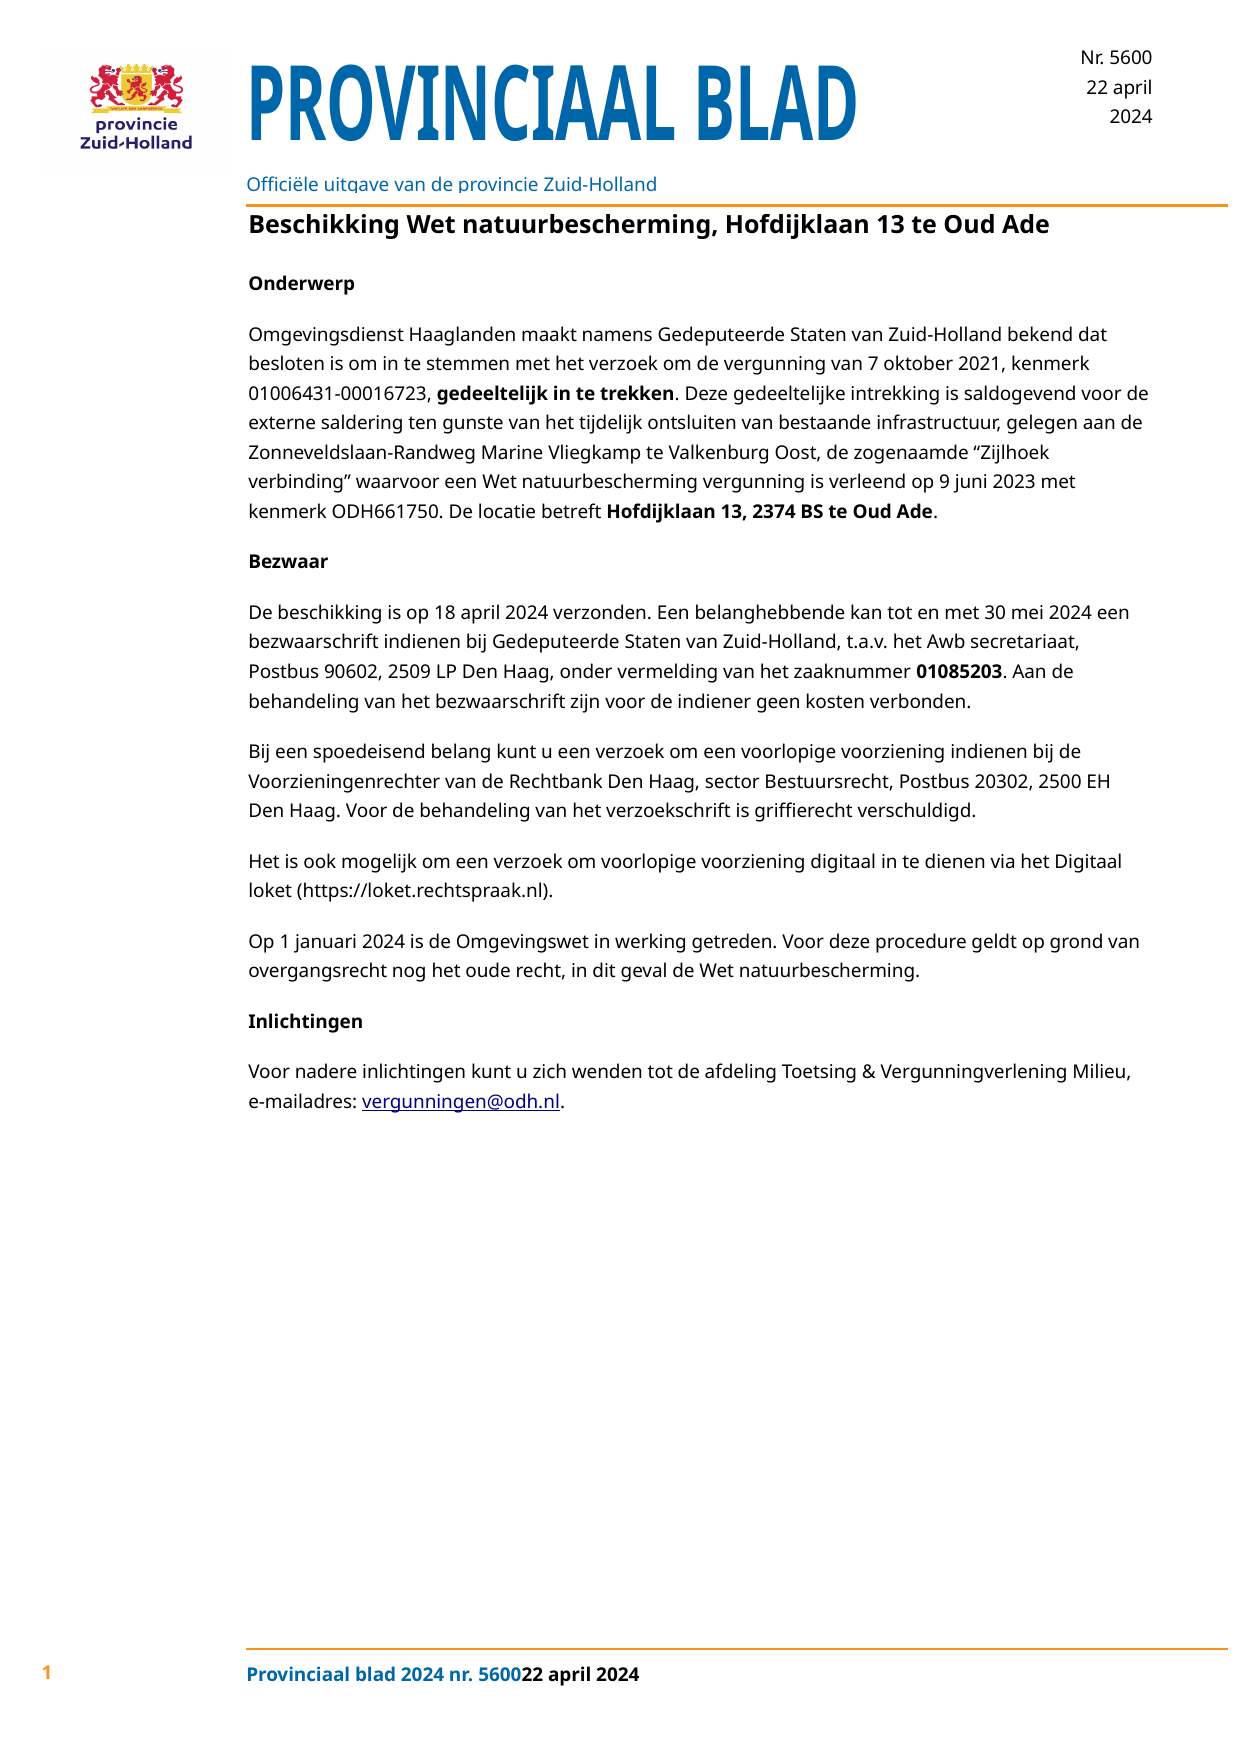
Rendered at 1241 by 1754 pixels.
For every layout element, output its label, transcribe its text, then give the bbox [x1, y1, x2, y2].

text Bij een spoedeisend belang kunt u een verzoek om een voorlopige voorziening indienen bij de Voorzieningenrechter van de Rechtbank Den Haag, sector Bestuursrecht, Postbus 20302, 2500 EH Den Haag. Voor de behandeling van het verzoekschrift is griffierecht verschuldigd. [248, 738, 1152, 823]
text Onderwerp [248, 270, 1152, 296]
text De beschikking is op 18 april 2024 verzonden. Een belanghebbende kan tot en met 30 mei 2024 een bezwaarschrift indienen bij Gedeputeerde Staten van Zuid-Holland, t.a.v. het Awb secretariaat, Postbus 90602, 2509 LP Den Haag, onder vermelding van het zaaknummer 01085203. Aan de behandeling van het bezwaarschrift zijn voor de indiener geen kosten verbonden. [248, 599, 1152, 713]
text Inlichtingen [248, 1008, 1152, 1033]
text Bezwaar [248, 549, 1152, 574]
text Het is ook mogelijk om een verzoek om voorlopige voorziening digitaal in te dienen via het Digitaal loket (https://loket.rechtspraak.nl). [248, 848, 1152, 903]
text Beschikking Wet natuurbescherming, Hofdijklaan 13 te Oud Ade [248, 207, 1152, 241]
text Voor nadere inlichtingen kunt u zich wenden tot de afdeling Toetsing & Vergunningverlening Milieu, e-mailadres: vergunningen@odh.nl. [248, 1058, 1152, 1113]
text Op 1 januari 2024 is de Omgevingswet in werking getreden. Voor deze procedure geldt op grond van overgangsrecht nog het oude recht, in dit geval de Wet natuurbescherming. [248, 928, 1152, 983]
text Omgevingsdienst Haaglanden maakt namens Gedeputeerde Staten van Zuid-Holland bekend dat besloten is om in te stemmen met het verzoek om de vergunning van 7 oktober 2021, kenmerk 01006431-00016723, gedeeltelijk in te trekken. Deze gedeeltelijke intrekking is saldogevend voor de externe saldering ten gunste van het tijdelijk ontsluiten van bestaande infrastructuur, gelegen aan de Zonneveldslaan-Randweg Marine Vliegkamp te Valkenburg Oost, de zogenaamde “Zijlhoek verbinding” waarvoor een Wet natuurbescherming vergunning is verleend op 9 juni 2023 met kenmerk ODH661750. De locatie betreft Hofdijklaan 13, 2374 BS te Oud Ade. [248, 321, 1152, 524]
picture [41, 47, 231, 172]
